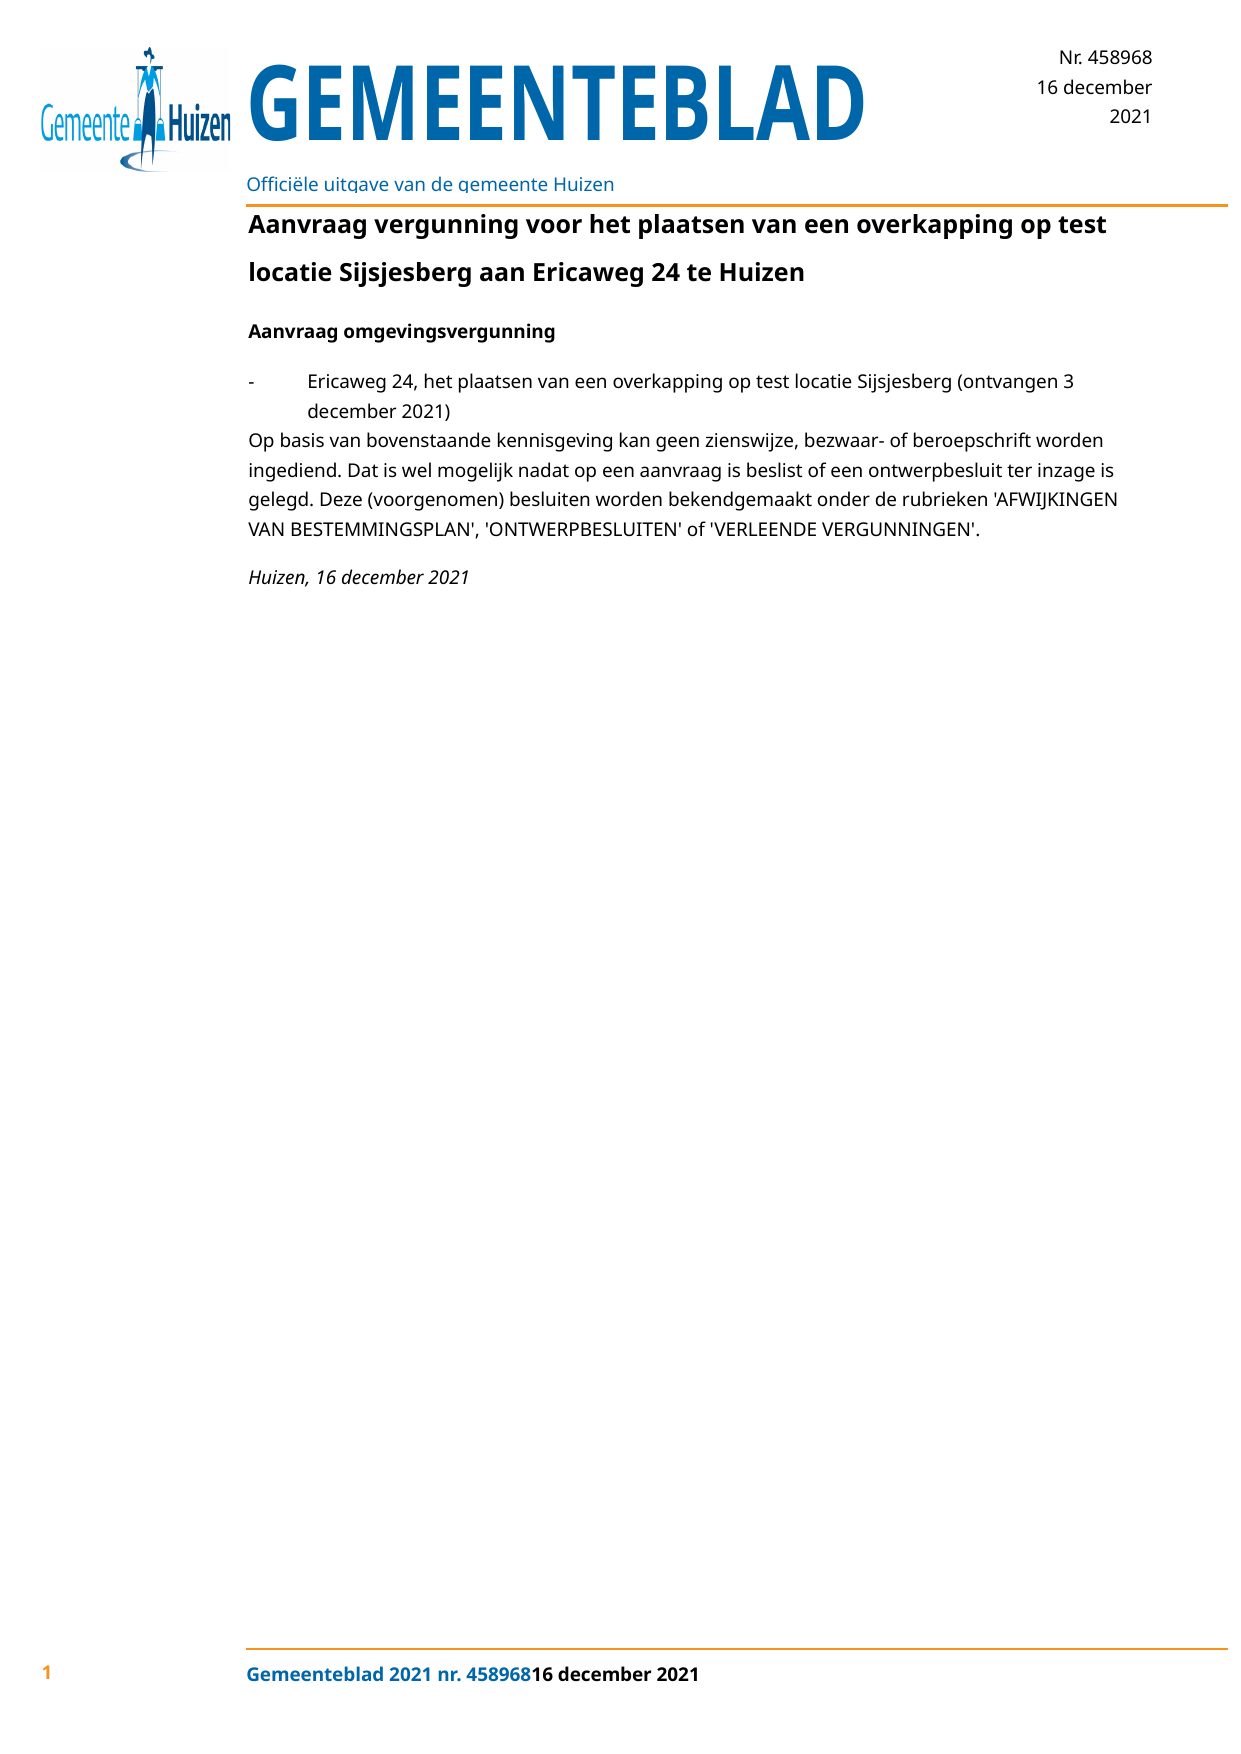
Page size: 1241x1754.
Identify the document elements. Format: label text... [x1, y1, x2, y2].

text Op basis van bovenstaande kennisgeving kan geen zienswijze, bezwaar- of beroepschrift worden ingediend. Dat is wel mogelijk nadat op een aanvraag is beslist of een ontwerpbesluit ter inzage is gelegd. Deze (voorgenomen) besluiten worden bekendgemaakt onder de rubrieken 'AFWIJKINGEN VAN BESTEMMINGSPLAN', 'ONTWERPBESLUITEN' of 'VERLEENDE VERGUNNINGEN'. [248, 427, 1152, 542]
text Aanvraag omgevingsvergunning [248, 318, 1152, 344]
text Huizen, 16 december 2021 [248, 564, 1152, 590]
list Ericaweg 24, het plaatsen van een overkapping op test locatie Sijsjesberg (ontvangen 3 december 2021) [248, 368, 1152, 424]
text Aanvraag vergunning voor het plaatsen van een overkapping op test locatie Sijsjesberg aan Ericaweg 24 te Huizen [248, 207, 1152, 288]
picture [41, 47, 231, 172]
